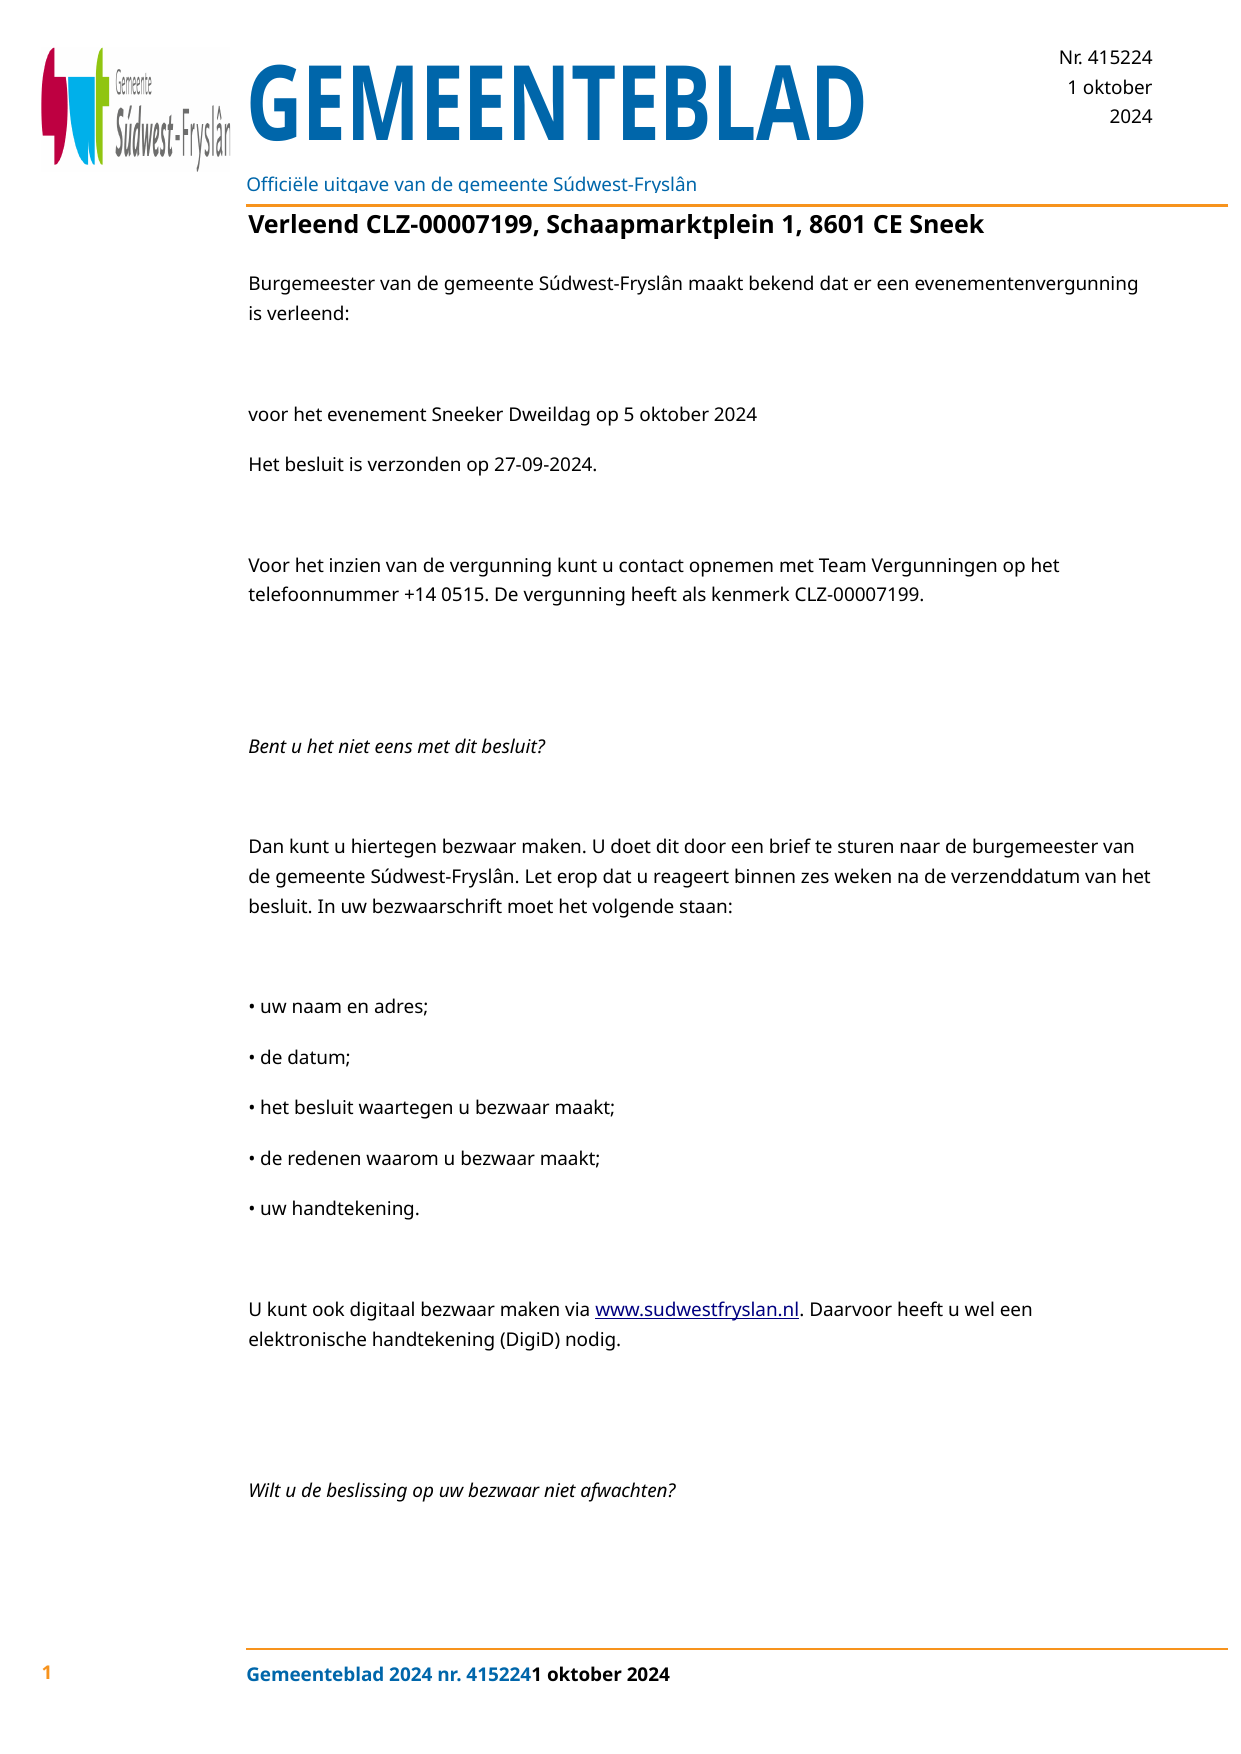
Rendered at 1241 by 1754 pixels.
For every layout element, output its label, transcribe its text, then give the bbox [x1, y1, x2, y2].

text • uw naam en adres; [248, 994, 1152, 1019]
text Bent u het niet eens met dit besluit? [248, 733, 1152, 758]
text • de redenen waarom u bezwaar maakt; [248, 1145, 1152, 1171]
text U kunt ook digitaal bezwaar maken via www.sudwestfryslan.nl. Daarvoor heeft u wel een elektronische handtekening (DigiD) nodig. [248, 1296, 1152, 1351]
text • het besluit waartegen u bezwaar maakt; [248, 1094, 1152, 1120]
text • de datum; [248, 1044, 1152, 1070]
text Voor het inzien van de vergunning kunt u contact opnemen met Team Vergunningen op het telefoonnummer +14 0515. De vergunning heeft als kenmerk CLZ-00007199. [248, 552, 1152, 607]
text Wilt u de beslissing op uw bezwaar niet afwachten? [248, 1477, 1152, 1503]
text Burgemeester van de gemeente Súdwest-Fryslân maakt bekend dat er een evenementenvergunning is verleend: [248, 270, 1152, 326]
text Verleend CLZ-00007199, Schaapmarktplein 1, 8601 CE Sneek [248, 207, 1152, 241]
text Het besluit is verzonden op 27-09-2024. [248, 451, 1152, 477]
text voor het evenement Sneeker Dweildag op 5 oktober 2024 [248, 401, 1152, 426]
text Dan kunt u hiertegen bezwaar maken. U doet dit door een brief te sturen naar de burgemeester van de gemeente Súdwest-Fryslân. Let erop dat u reageert binnen zes weken na de verzenddatum van het besluit. In uw bezwaarschrift moet het volgende staan: [248, 834, 1152, 918]
text • uw handtekening. [248, 1195, 1152, 1221]
picture [41, 47, 231, 172]
